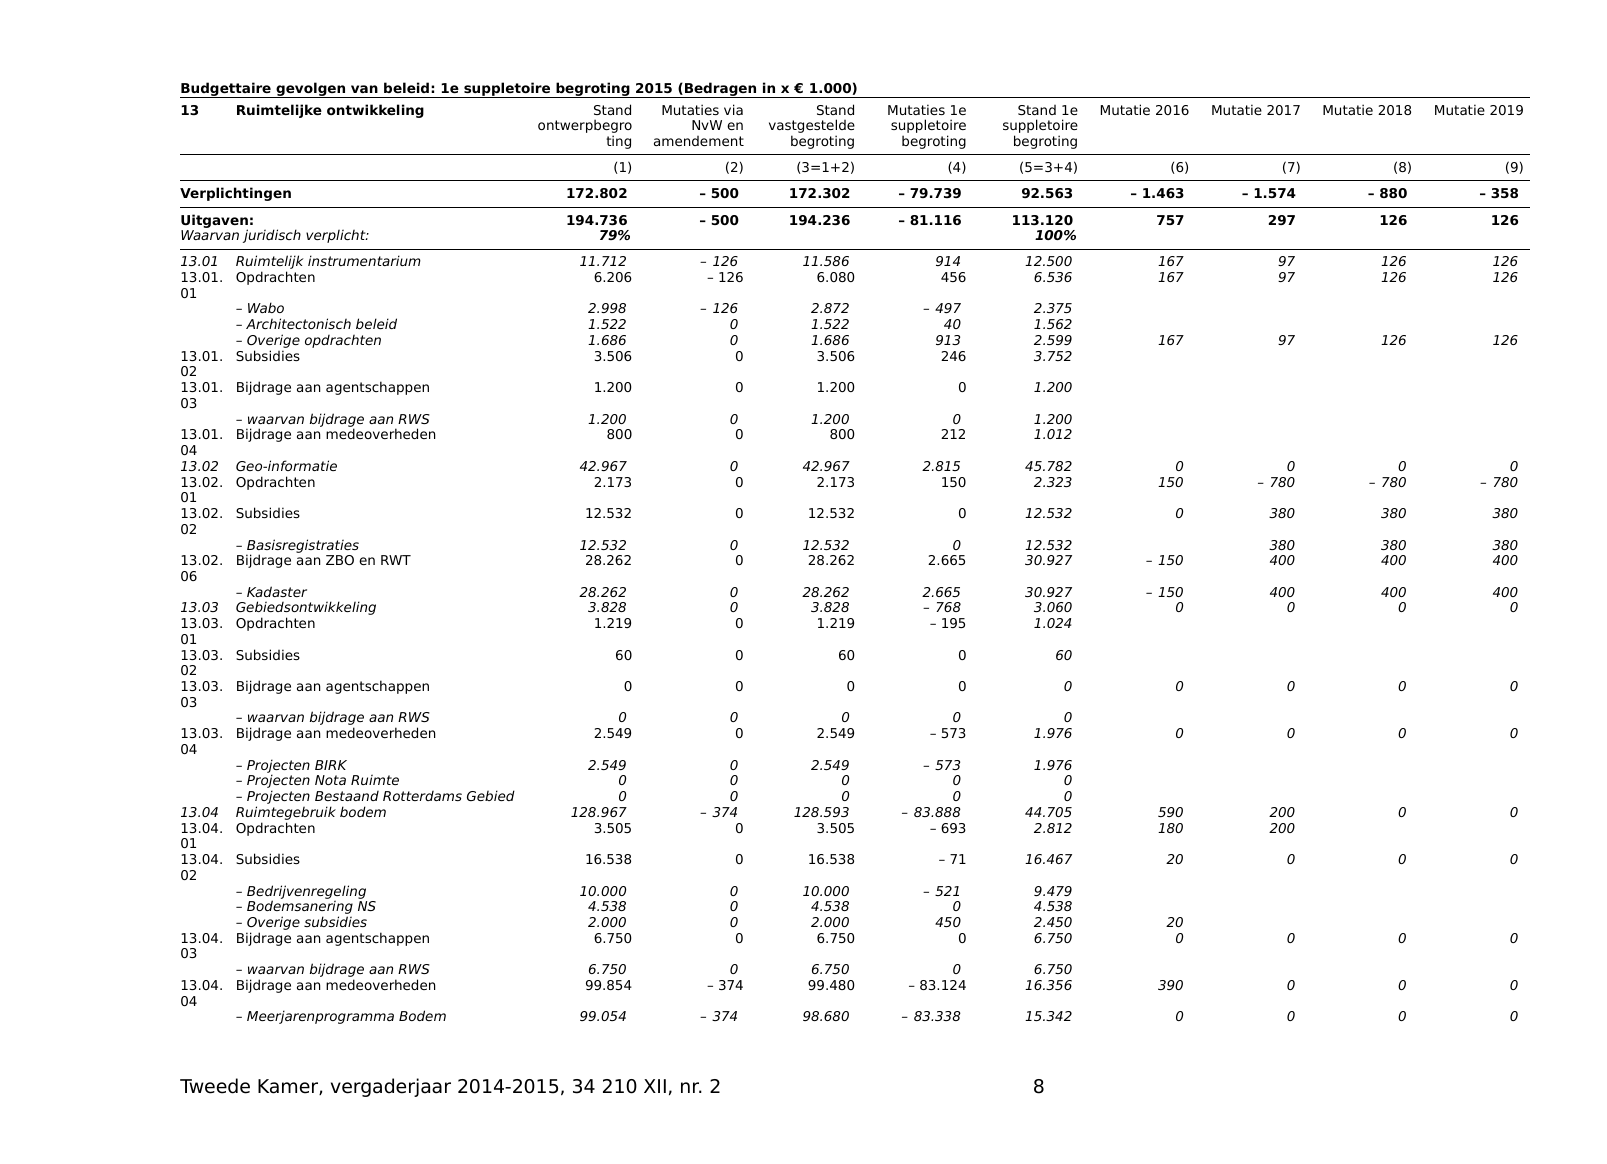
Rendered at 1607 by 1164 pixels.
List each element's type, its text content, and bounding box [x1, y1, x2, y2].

table_cell 6.080 [750, 270, 861, 301]
table_cell [1195, 411, 1307, 427]
table_cell 28.262 [527, 553, 638, 584]
table_cell 0 [527, 710, 638, 726]
table_cell 13.01.04 [180, 427, 229, 459]
table_header Budgettaire gevolgen van beleid: 1e suppletoire begroting 2015 (Bedragen in x € 1.000) [180, 81, 1529, 97]
table_cell 99.854 [527, 978, 638, 1009]
table_cell [1195, 883, 1307, 899]
table_cell 0 [638, 773, 749, 789]
table_cell 1.200 [527, 380, 638, 411]
table_cell 172.802 [527, 181, 638, 207]
table_cell 13.04.04 [180, 978, 229, 1009]
table_cell 390 [1084, 978, 1195, 1009]
table_cell 0 [638, 962, 749, 978]
table_cell – Bodemsanering NS [230, 899, 527, 915]
table_cell – 693 [861, 820, 972, 852]
table_cell – 780 [1195, 474, 1307, 506]
table_cell 13.03.01 [180, 616, 229, 647]
table_cell 3.506 [750, 349, 861, 380]
table_cell 1.562 [972, 317, 1084, 333]
table_cell 0 [1418, 600, 1529, 616]
table_cell 12.532 [527, 506, 638, 537]
table_cell 10.000 [750, 883, 861, 899]
table_cell 45.782 [972, 459, 1084, 474]
table_cell 20 [1084, 852, 1195, 883]
table_cell – 1.463 [1084, 181, 1195, 207]
table_cell 1.976 [972, 726, 1084, 757]
table_cell Bijdrage aan medeoverheden [230, 978, 527, 1009]
table_cell [750, 228, 861, 248]
table_cell [180, 789, 229, 805]
table_cell – 150 [1084, 585, 1195, 600]
table_cell 0 [638, 585, 749, 600]
table_cell Waarvan juridisch verplicht: [180, 228, 527, 248]
table_cell – 573 [861, 758, 972, 773]
table_cell 3.505 [750, 820, 861, 852]
table_cell [1307, 789, 1418, 805]
table_cell 1.219 [750, 616, 861, 647]
table_cell – Meerjarenprogramma Bodem [230, 1009, 527, 1025]
table_cell 6.750 [972, 962, 1084, 978]
table_cell [1418, 883, 1529, 899]
table_cell – 880 [1307, 181, 1418, 207]
table_cell 126 [1418, 333, 1529, 348]
table_cell 1.976 [972, 758, 1084, 773]
table_cell – waarvan bijdrage aan RWS [230, 962, 527, 978]
table_cell 0 [861, 773, 972, 789]
table_cell 13.01.02 [180, 349, 229, 380]
table_cell 13.04.02 [180, 852, 229, 883]
table_cell 15.342 [972, 1009, 1084, 1025]
table_cell 0 [638, 789, 749, 805]
table_cell 0 [638, 616, 749, 647]
table_cell 914 [861, 250, 972, 270]
table_cell [1195, 380, 1307, 411]
table_cell Stand 1e suppletoire begroting [972, 98, 1084, 154]
table_cell [1084, 427, 1195, 459]
table_cell [1084, 648, 1195, 679]
table_cell Subsidies [230, 349, 527, 380]
table_cell 0 [1195, 852, 1307, 883]
table_cell [1084, 710, 1195, 726]
table_cell 10.000 [527, 883, 638, 899]
table_cell [1195, 317, 1307, 333]
table_cell [1418, 789, 1529, 805]
table_cell 1.024 [972, 616, 1084, 647]
table_cell 0 [1195, 679, 1307, 710]
table_cell [1195, 427, 1307, 459]
table_cell 6.536 [972, 270, 1084, 301]
table_cell [1418, 773, 1529, 789]
table_cell 1.200 [527, 411, 638, 427]
table_cell 0 [638, 411, 749, 427]
table_cell 0 [861, 899, 972, 915]
table_cell 13.01 [180, 250, 229, 270]
table_cell [1307, 915, 1418, 931]
table_cell 16.467 [972, 852, 1084, 883]
table_cell 0 [1418, 679, 1529, 710]
table_cell 1.012 [972, 427, 1084, 459]
table_cell 126 [1307, 250, 1418, 270]
table_cell 20 [1084, 915, 1195, 931]
table_cell [1195, 915, 1307, 931]
table_cell 0 [1307, 852, 1418, 883]
table_cell [180, 317, 229, 333]
table_cell 0 [1195, 1009, 1307, 1025]
table_cell – Projecten BIRK [230, 758, 527, 773]
table_cell Mutatie 2018 [1307, 98, 1418, 154]
table_cell [180, 773, 229, 789]
table_cell 0 [638, 317, 749, 333]
table_cell 0 [972, 679, 1084, 710]
table_cell [1418, 820, 1529, 852]
table_cell [1307, 883, 1418, 899]
table_cell [1195, 758, 1307, 773]
table_cell [1084, 616, 1195, 647]
table_cell 6.750 [750, 962, 861, 978]
table_cell 800 [750, 427, 861, 459]
table_cell 100% [972, 228, 1084, 248]
table_cell 42.967 [750, 459, 861, 474]
table_cell – 500 [638, 208, 749, 228]
table_cell 590 [1084, 805, 1195, 820]
table_cell [1195, 899, 1307, 915]
table_cell 1.200 [972, 411, 1084, 427]
table_cell 16.538 [750, 852, 861, 883]
table_cell [1084, 349, 1195, 380]
table_cell 3.828 [527, 600, 638, 616]
table_cell 0 [861, 789, 972, 805]
table_cell 2.375 [972, 301, 1084, 317]
table_cell 380 [1418, 537, 1529, 553]
table_cell 0 [1084, 600, 1195, 616]
table_cell 1.219 [527, 616, 638, 647]
table_cell 6.206 [527, 270, 638, 301]
table_cell 3.506 [527, 349, 638, 380]
table_cell Mutatie 2019 [1418, 98, 1529, 154]
table_cell [1418, 915, 1529, 931]
table_cell 0 [638, 506, 749, 537]
table_cell 194.736 [527, 208, 638, 228]
table_cell – 521 [861, 883, 972, 899]
table_cell [1307, 710, 1418, 726]
table_cell (7) [1195, 155, 1307, 180]
table_cell 4.538 [527, 899, 638, 915]
table_cell 2.173 [750, 474, 861, 506]
table_cell 28.262 [750, 585, 861, 600]
table_cell 126 [1307, 208, 1418, 228]
table_cell 60 [527, 648, 638, 679]
table_cell 400 [1307, 585, 1418, 600]
table_cell [1418, 427, 1529, 459]
table_cell [1418, 758, 1529, 773]
table_cell [1418, 228, 1529, 248]
table_cell 97 [1195, 333, 1307, 348]
table_cell 0 [861, 411, 972, 427]
table_cell 13.01.01 [180, 270, 229, 301]
table_cell 6.750 [527, 931, 638, 962]
table_cell 1.686 [750, 333, 861, 348]
table_cell (9) [1418, 155, 1529, 180]
table_cell Bijdrage aan medeoverheden [230, 427, 527, 459]
table_cell – 79.739 [861, 181, 972, 207]
table_cell 2.599 [972, 333, 1084, 348]
table_cell 12.532 [750, 537, 861, 553]
table_cell 13.03 [180, 600, 229, 616]
table_cell 13.02.02 [180, 506, 229, 537]
table_cell – Overige opdrachten [230, 333, 527, 348]
table_cell 180 [1084, 820, 1195, 852]
table_cell 0 [1195, 931, 1307, 962]
table_cell 6.750 [972, 931, 1084, 962]
table_cell 1.200 [750, 411, 861, 427]
table_cell [1307, 380, 1418, 411]
table_cell 0 [1418, 1009, 1529, 1025]
table_cell 0 [861, 931, 972, 962]
table_cell 0 [638, 648, 749, 679]
table_cell [1418, 349, 1529, 380]
table_cell 0 [638, 349, 749, 380]
table_cell Uitgaven: [180, 208, 527, 228]
table_cell 0 [638, 380, 749, 411]
table_cell 99.054 [527, 1009, 638, 1025]
table_cell 1.522 [750, 317, 861, 333]
table_cell [1084, 537, 1195, 553]
table_cell 0 [1307, 459, 1418, 474]
table_cell – Basisregistraties [230, 537, 527, 553]
table_cell [1418, 710, 1529, 726]
table_cell [1418, 899, 1529, 915]
table_cell – 150 [1084, 553, 1195, 584]
table_cell 128.967 [527, 805, 638, 820]
table_cell [1084, 301, 1195, 317]
table_cell – 768 [861, 600, 972, 616]
table_cell [1418, 411, 1529, 427]
table_cell – 126 [638, 250, 749, 270]
table_cell – 83.124 [861, 978, 972, 1009]
table_cell – 374 [638, 805, 749, 820]
table_cell 0 [638, 710, 749, 726]
table_cell [1195, 301, 1307, 317]
table_cell 0 [527, 789, 638, 805]
table_cell 456 [861, 270, 972, 301]
table_cell 0 [1307, 978, 1418, 1009]
table_cell – 71 [861, 852, 972, 883]
table_cell 97 [1195, 250, 1307, 270]
table_cell [1307, 349, 1418, 380]
table_cell [1307, 820, 1418, 852]
table_cell 13 [180, 98, 229, 154]
table_cell 0 [638, 553, 749, 584]
table_cell (8) [1307, 155, 1418, 180]
table_cell 12.532 [527, 537, 638, 553]
table_cell 12.500 [972, 250, 1084, 270]
table_cell (2) [638, 155, 749, 180]
table_cell 400 [1418, 553, 1529, 584]
table_cell [180, 1009, 229, 1025]
table_cell 380 [1418, 506, 1529, 537]
table_cell 0 [972, 710, 1084, 726]
table_cell 1.200 [750, 380, 861, 411]
table_cell Ruimtelijk instrumentarium [230, 250, 527, 270]
table_cell [1195, 228, 1307, 248]
table_cell 167 [1084, 333, 1195, 348]
table_cell 0 [638, 679, 749, 710]
table_cell 0 [1307, 1009, 1418, 1025]
table_cell 200 [1195, 805, 1307, 820]
table_cell [1307, 616, 1418, 647]
table_cell – 126 [638, 270, 749, 301]
table_cell 194.236 [750, 208, 861, 228]
table_cell 0 [638, 600, 749, 616]
table_cell 400 [1195, 553, 1307, 584]
table_cell 3.505 [527, 820, 638, 852]
table_cell Subsidies [230, 648, 527, 679]
table_cell 0 [861, 506, 972, 537]
table_cell 0 [972, 773, 1084, 789]
table_cell 0 [527, 773, 638, 789]
table_cell 0 [638, 915, 749, 931]
table_cell 0 [1418, 931, 1529, 962]
table_cell 13.02 [180, 459, 229, 474]
table_cell 11.586 [750, 250, 861, 270]
table_cell Opdrachten [230, 616, 527, 647]
table_cell 0 [861, 962, 972, 978]
table_cell Mutaties via NvW en amendement [638, 98, 749, 154]
table_cell 380 [1195, 506, 1307, 537]
table_cell Stand vastgestelde begroting [750, 98, 861, 154]
table_cell [1084, 380, 1195, 411]
table_cell [861, 228, 972, 248]
table_cell [1084, 228, 1195, 248]
table_cell [1084, 899, 1195, 915]
table_cell 44.705 [972, 805, 1084, 820]
table_cell – 195 [861, 616, 972, 647]
table_cell 150 [861, 474, 972, 506]
table_cell 12.532 [972, 506, 1084, 537]
table_cell Mutatie 2017 [1195, 98, 1307, 154]
table_cell [638, 228, 749, 248]
table_cell 2.173 [527, 474, 638, 506]
table_cell [1195, 710, 1307, 726]
table_cell 13.04.03 [180, 931, 229, 962]
table_cell 400 [1307, 553, 1418, 584]
table_cell 212 [861, 427, 972, 459]
table_cell Opdrachten [230, 820, 527, 852]
table_cell [180, 155, 229, 180]
table_cell [1084, 773, 1195, 789]
table_cell 450 [861, 915, 972, 931]
table_cell 126 [1418, 250, 1529, 270]
table_cell 2.549 [750, 726, 861, 757]
table_cell [1307, 317, 1418, 333]
table_cell 0 [638, 726, 749, 757]
table_cell 380 [1195, 537, 1307, 553]
table_cell – Projecten Bestaand Rotterdams Gebied [230, 789, 527, 805]
table_cell [1307, 899, 1418, 915]
table_cell [180, 411, 229, 427]
table_cell 3.060 [972, 600, 1084, 616]
table_cell [180, 962, 229, 978]
table_cell 16.356 [972, 978, 1084, 1009]
table_cell 2.549 [527, 726, 638, 757]
table_cell [180, 333, 229, 348]
table_cell 0 [638, 883, 749, 899]
table_cell 167 [1084, 270, 1195, 301]
table_cell 0 [861, 537, 972, 553]
table_cell [1307, 228, 1418, 248]
table_cell [1084, 411, 1195, 427]
table_cell 200 [1195, 820, 1307, 852]
table_cell [1418, 301, 1529, 317]
table_cell 42.967 [527, 459, 638, 474]
table_cell 30.927 [972, 553, 1084, 584]
table_cell 2.000 [750, 915, 861, 931]
table_cell 13.03.03 [180, 679, 229, 710]
table_cell – 126 [638, 301, 749, 317]
table_cell [180, 883, 229, 899]
table_cell 13.02.06 [180, 553, 229, 584]
table_cell 97 [1195, 270, 1307, 301]
table_cell 0 [638, 474, 749, 506]
table_cell Opdrachten [230, 474, 527, 506]
table_cell 9.479 [972, 883, 1084, 899]
table_cell 0 [861, 648, 972, 679]
table_cell – 1.574 [1195, 181, 1307, 207]
table_cell 0 [638, 758, 749, 773]
table_cell 2.665 [861, 585, 972, 600]
table_cell – Overige subsidies [230, 915, 527, 931]
table_cell 0 [1084, 506, 1195, 537]
table_cell 128.593 [750, 805, 861, 820]
table_cell Bijdrage aan medeoverheden [230, 726, 527, 757]
table_cell 12.532 [972, 537, 1084, 553]
table_cell 2.872 [750, 301, 861, 317]
table_cell 3.828 [750, 600, 861, 616]
table_cell [1307, 758, 1418, 773]
table_cell 0 [1084, 726, 1195, 757]
table_cell 0 [1307, 600, 1418, 616]
table_cell 126 [1418, 208, 1529, 228]
table_cell – 573 [861, 726, 972, 757]
table_cell 757 [1084, 208, 1195, 228]
table_cell 2.998 [527, 301, 638, 317]
table_cell [1307, 427, 1418, 459]
table_cell Mutatie 2016 [1084, 98, 1195, 154]
table_cell 2.665 [861, 553, 972, 584]
table_cell [1195, 962, 1307, 978]
table_cell 2.549 [750, 758, 861, 773]
table_cell (6) [1084, 155, 1195, 180]
table_cell 2.549 [527, 758, 638, 773]
table_cell – 374 [638, 978, 749, 1009]
table_cell 13.03.02 [180, 648, 229, 679]
table_cell – Wabo [230, 301, 527, 317]
table_cell [1418, 648, 1529, 679]
table_cell 126 [1418, 270, 1529, 301]
table_cell Subsidies [230, 506, 527, 537]
table_cell 3.752 [972, 349, 1084, 380]
table_cell [1084, 789, 1195, 805]
table_cell 126 [1307, 333, 1418, 348]
table_cell 0 [638, 459, 749, 474]
table_cell 0 [750, 789, 861, 805]
table_cell Mutaties 1e suppletoire begroting [861, 98, 972, 154]
table_cell 150 [1084, 474, 1195, 506]
table_cell [1195, 616, 1307, 647]
table_cell – 780 [1418, 474, 1529, 506]
table_cell [1307, 411, 1418, 427]
table_cell – Projecten Nota Ruimte [230, 773, 527, 789]
table_cell Ruimtelijke ontwikkeling [230, 98, 527, 154]
table_cell 0 [1195, 978, 1307, 1009]
table_cell [1084, 883, 1195, 899]
table_cell 99.480 [750, 978, 861, 1009]
table_cell [1307, 301, 1418, 317]
table_cell [1418, 317, 1529, 333]
table_cell – 497 [861, 301, 972, 317]
table_cell 0 [1307, 805, 1418, 820]
table_cell (1) [527, 155, 638, 180]
table_cell 0 [1418, 459, 1529, 474]
table_cell 246 [861, 349, 972, 380]
table_cell Ruimtegebruik bodem [230, 805, 527, 820]
table_cell 126 [1307, 270, 1418, 301]
table_cell 0 [972, 789, 1084, 805]
table_cell – 780 [1307, 474, 1418, 506]
table_cell 2.450 [972, 915, 1084, 931]
table_cell [180, 758, 229, 773]
table_cell (3=1+2) [750, 155, 861, 180]
table_cell Bijdrage aan agentschappen [230, 679, 527, 710]
table_cell 2.815 [861, 459, 972, 474]
table_cell 0 [1418, 805, 1529, 820]
table_cell 0 [638, 333, 749, 348]
table_cell 400 [1418, 585, 1529, 600]
table_cell 0 [750, 710, 861, 726]
table_cell 60 [750, 648, 861, 679]
table_cell [1307, 648, 1418, 679]
table_cell 0 [750, 773, 861, 789]
table_cell [180, 710, 229, 726]
table_cell [180, 915, 229, 931]
table_cell – Architectonisch beleid [230, 317, 527, 333]
table_cell [1195, 773, 1307, 789]
table_cell 0 [1195, 726, 1307, 757]
table_cell [180, 899, 229, 915]
table_cell 0 [527, 679, 638, 710]
table_cell [1195, 349, 1307, 380]
table_cell Bijdrage aan ZBO en RWT [230, 553, 527, 584]
table_cell [180, 301, 229, 317]
table_cell [1084, 317, 1195, 333]
table_cell 1.686 [527, 333, 638, 348]
table_cell 0 [1084, 679, 1195, 710]
table_cell 30.927 [972, 585, 1084, 600]
table_cell 800 [527, 427, 638, 459]
table_cell 2.323 [972, 474, 1084, 506]
table_cell 113.120 [972, 208, 1084, 228]
table_cell 13.03.04 [180, 726, 229, 757]
table_cell – 374 [638, 1009, 749, 1025]
table_cell 0 [638, 427, 749, 459]
table_cell 0 [1307, 726, 1418, 757]
table_cell (4) [861, 155, 972, 180]
table_cell – Kadaster [230, 585, 527, 600]
table_cell 2.000 [527, 915, 638, 931]
table_cell 0 [1195, 600, 1307, 616]
table_cell – waarvan bijdrage aan RWS [230, 411, 527, 427]
table_cell Bijdrage aan agentschappen [230, 380, 527, 411]
table_cell 0 [638, 899, 749, 915]
table_cell Opdrachten [230, 270, 527, 301]
table_cell 2.812 [972, 820, 1084, 852]
table_cell – 83.888 [861, 805, 972, 820]
table_cell 0 [1084, 1009, 1195, 1025]
table_cell 11.712 [527, 250, 638, 270]
table_cell 0 [1084, 459, 1195, 474]
table_cell 400 [1195, 585, 1307, 600]
table_cell 0 [1307, 679, 1418, 710]
table_cell – 83.338 [861, 1009, 972, 1025]
table_cell [1307, 962, 1418, 978]
table_cell 0 [861, 679, 972, 710]
table_cell (5=3+4) [972, 155, 1084, 180]
table_cell [180, 585, 229, 600]
table_cell 0 [1195, 459, 1307, 474]
table_cell [1195, 789, 1307, 805]
table_cell 172.302 [750, 181, 861, 207]
table_cell Bijdrage aan agentschappen [230, 931, 527, 962]
table_cell 12.532 [750, 506, 861, 537]
table_cell 0 [1418, 726, 1529, 757]
table_cell [180, 537, 229, 553]
table_cell – Bedrijvenregeling [230, 883, 527, 899]
table_cell 6.750 [527, 962, 638, 978]
table_cell 0 [1418, 978, 1529, 1009]
table_cell 297 [1195, 208, 1307, 228]
table_cell 0 [1307, 931, 1418, 962]
table_cell 0 [861, 380, 972, 411]
table_cell Subsidies [230, 852, 527, 883]
table_cell 6.750 [750, 931, 861, 962]
table_cell [1418, 380, 1529, 411]
table_cell [1418, 962, 1529, 978]
table_cell 380 [1307, 506, 1418, 537]
table_cell 0 [861, 710, 972, 726]
table_cell 1.200 [972, 380, 1084, 411]
table_cell Gebiedsontwikkeling [230, 600, 527, 616]
table_cell 40 [861, 317, 972, 333]
table_cell – waarvan bijdrage aan RWS [230, 710, 527, 726]
table_cell 60 [972, 648, 1084, 679]
table_cell Verplichtingen [180, 181, 527, 207]
table_cell 28.262 [527, 585, 638, 600]
table_cell 92.563 [972, 181, 1084, 207]
table_cell 4.538 [750, 899, 861, 915]
table_cell 16.538 [527, 852, 638, 883]
table_cell Stand ontwerpbegroting [527, 98, 638, 154]
table_cell 0 [638, 852, 749, 883]
table_cell [1084, 758, 1195, 773]
table_cell 380 [1307, 537, 1418, 553]
table_cell 13.01.03 [180, 380, 229, 411]
table_cell 4.538 [972, 899, 1084, 915]
table_cell [1195, 648, 1307, 679]
table_cell 98.680 [750, 1009, 861, 1025]
table_cell 13.04.01 [180, 820, 229, 852]
table_cell 0 [1418, 852, 1529, 883]
table_cell 13.02.01 [180, 474, 229, 506]
table_cell 13.04 [180, 805, 229, 820]
table_cell 79% [527, 228, 638, 248]
table_cell [1307, 773, 1418, 789]
table_cell Geo-informatie [230, 459, 527, 474]
table_cell 28.262 [750, 553, 861, 584]
table_cell – 81.116 [861, 208, 972, 228]
table_cell 913 [861, 333, 972, 348]
table_cell – 358 [1418, 181, 1529, 207]
table_cell 1.522 [527, 317, 638, 333]
table_cell 0 [638, 931, 749, 962]
table_cell 0 [638, 537, 749, 553]
table_cell 0 [638, 820, 749, 852]
table_cell 0 [750, 679, 861, 710]
table_cell 167 [1084, 250, 1195, 270]
table_cell [1084, 962, 1195, 978]
table_cell – 500 [638, 181, 749, 207]
table_cell 0 [1084, 931, 1195, 962]
table_cell [230, 155, 527, 180]
table_cell [1418, 616, 1529, 647]
